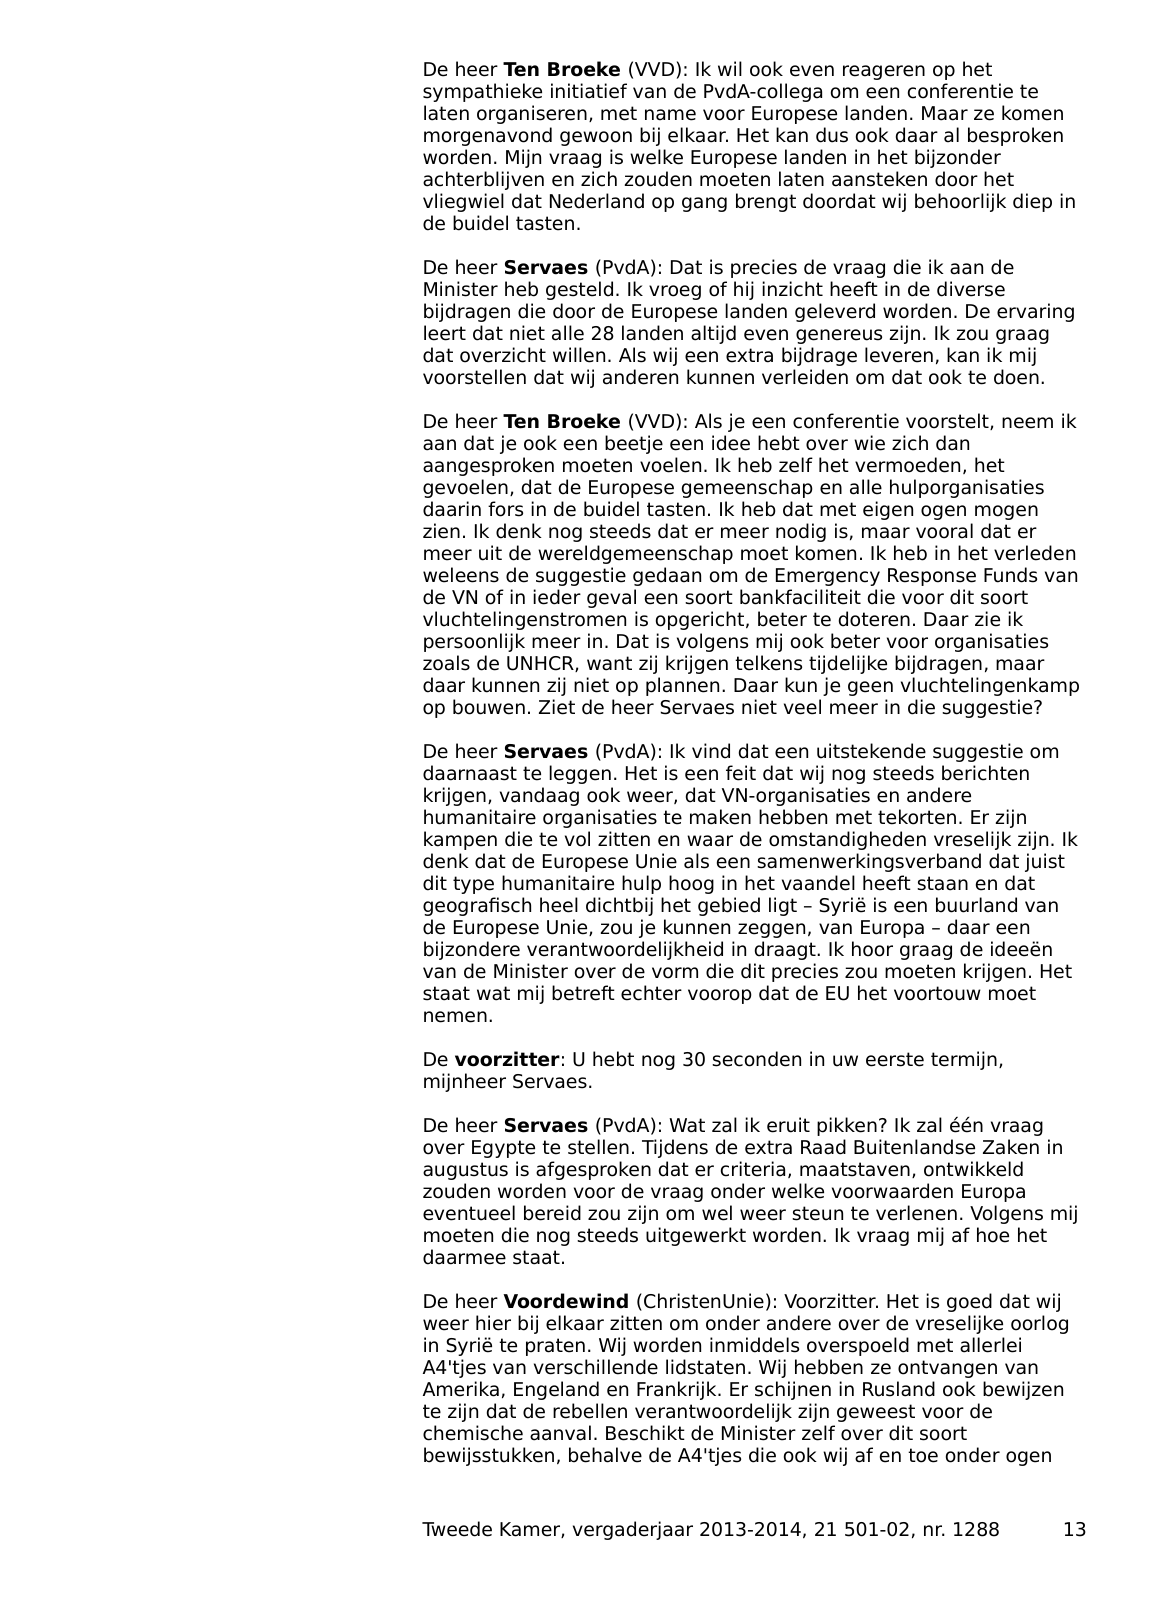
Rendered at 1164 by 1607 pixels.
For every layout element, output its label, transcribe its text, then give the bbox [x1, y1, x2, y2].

text De heer Ten Broeke (VVD): Ik wil ook even reageren op het sympathieke initiatief van de PvdA-collega om een conferentie te laten organiseren, met name voor Europese landen. Maar ze komen morgenavond gewoon bij elkaar. Het kan dus ook daar al besproken worden. Mijn vraag is welke Europese landen in het bijzonder achterblijven en zich zouden moeten laten aansteken door het vliegwiel dat Nederland op gang brengt doordat wij behoorlijk diep in de buidel tasten. [422, 59, 1087, 235]
text De heer Voordewind (ChristenUnie): Voorzitter. Het is goed dat wij weer hier bij elkaar zitten om onder andere over de vreselijke oorlog in Syrië te praten. Wij worden inmiddels overspoeld met allerlei A4'tjes van verschillende lidstaten. Wij hebben ze ontvangen van Amerika, Engeland en Frankrijk. Er schijnen in Rusland ook bewijzen te zijn dat de rebellen verantwoordelijk zijn geweest voor de chemische aanval. Beschikt de Minister zelf over dit soort bewijsstukken, behalve de A4'tjes die ook wij af en toe onder ogen [422, 1291, 1087, 1467]
text De heer Servaes (PvdA): Wat zal ik eruit pikken? Ik zal één vraag over Egypte te stellen. Tijdens de extra Raad Buitenlandse Zaken in augustus is afgesproken dat er criteria, maatstaven, ontwikkeld zouden worden voor de vraag onder welke voorwaarden Europa eventueel bereid zou zijn om wel weer steun te verlenen. Volgens mij moeten die nog steeds uitgewerkt worden. Ik vraag mij af hoe het daarmee staat. [422, 1115, 1087, 1269]
text De heer Ten Broeke (VVD): Als je een conferentie voorstelt, neem ik aan dat je ook een beetje een idee hebt over wie zich dan aangesproken moeten voelen. Ik heb zelf het vermoeden, het gevoelen, dat de Europese gemeenschap en alle hulporganisaties daarin fors in de buidel tasten. Ik heb dat met eigen ogen mogen zien. Ik denk nog steeds dat er meer nodig is, maar vooral dat er meer uit de wereldgemeenschap moet komen. Ik heb in het verleden weleens de suggestie gedaan om de Emergency Response Funds van de VN of in ieder geval een soort bankfaciliteit die voor dit soort vluchtelingenstromen is opgericht, beter te doteren. Daar zie ik persoonlijk meer in. Dat is volgens mij ook beter voor organisaties zoals de UNHCR, want zij krijgen telkens tijdelijke bijdragen, maar daar kunnen zij niet op plannen. Daar kun je geen vluchtelingenkamp op bouwen. Ziet de heer Servaes niet veel meer in die suggestie? [422, 411, 1087, 719]
text De heer Servaes (PvdA): Dat is precies de vraag die ik aan de Minister heb gesteld. Ik vroeg of hij inzicht heeft in de diverse bijdragen die door de Europese landen geleverd worden. De ervaring leert dat niet alle 28 landen altijd even genereus zijn. Ik zou graag dat overzicht willen. Als wij een extra bijdrage leveren, kan ik mij voorstellen dat wij anderen kunnen verleiden om dat ook te doen. [422, 257, 1087, 389]
text De heer Servaes (PvdA): Ik vind dat een uitstekende suggestie om daarnaast te leggen. Het is een feit dat wij nog steeds berichten krijgen, vandaag ook weer, dat VN-organisaties en andere humanitaire organisaties te maken hebben met tekorten. Er zijn kampen die te vol zitten en waar de omstandigheden vreselijk zijn. Ik denk dat de Europese Unie als een samenwerkingsverband dat juist dit type humanitaire hulp hoog in het vaandel heeft staan en dat geografisch heel dichtbij het gebied ligt – Syrië is een buurland van de Europese Unie, zou je kunnen zeggen, van Europa – daar een bijzondere verantwoordelijkheid in draagt. Ik hoor graag de ideeën van de Minister over de vorm die dit precies zou moeten krijgen. Het staat wat mij betreft echter voorop dat de EU het voortouw moet nemen. [422, 741, 1087, 1027]
text De voorzitter: U hebt nog 30 seconden in uw eerste termijn, mijnheer Servaes. [422, 1049, 1087, 1093]
